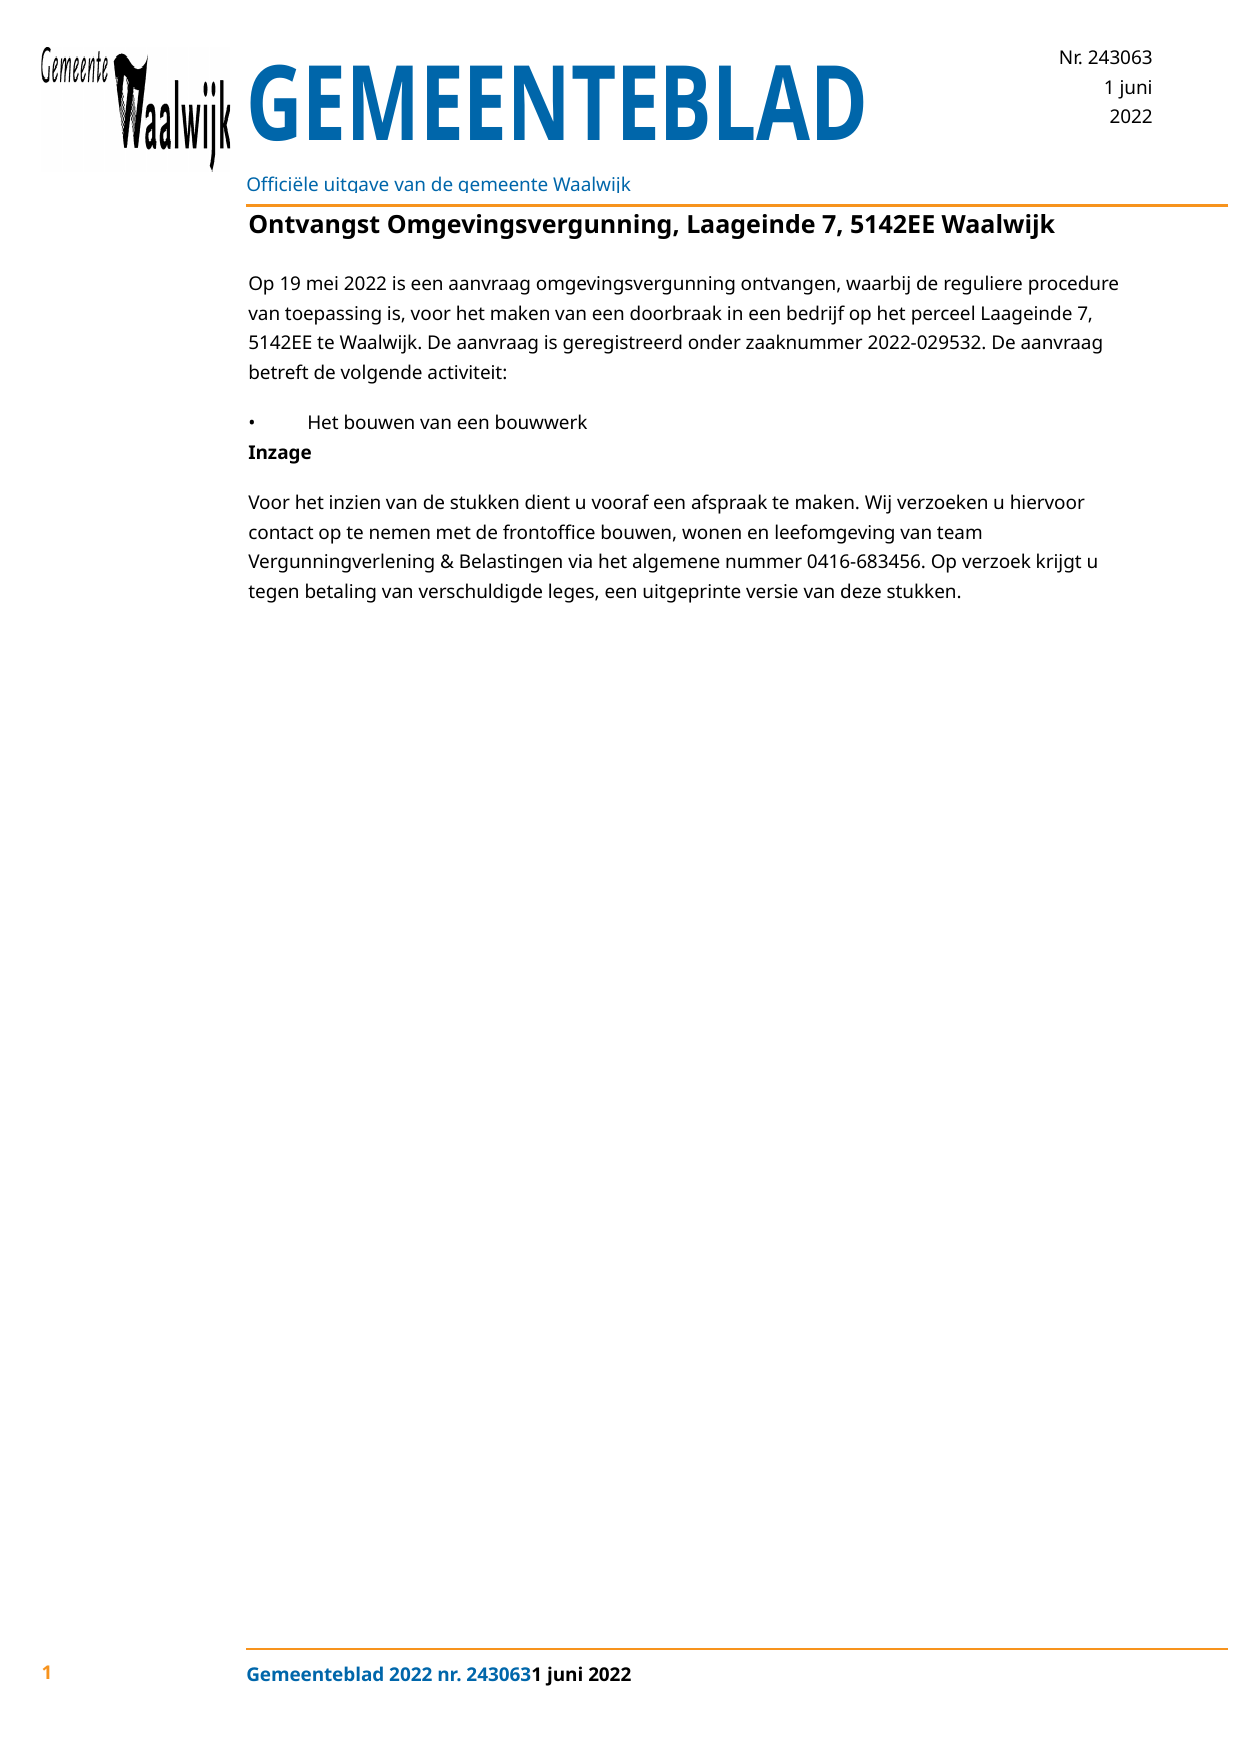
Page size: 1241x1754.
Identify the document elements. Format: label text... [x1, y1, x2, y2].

text Voor het inzien van de stukken dient u vooraf een afspraak te maken. Wij verzoeken u hiervoor contact op te nemen met de frontoffice bouwen, wonen en leefomgeving van team Vergunningverlening & Belastingen via het algemene nummer 0416-683456. Op verzoek krijgt u tegen betaling van verschuldigde leges, een uitgeprinte versie van deze stukken. [248, 489, 1152, 604]
text Op 19 mei 2022 is een aanvraag omgevingsvergunning ontvangen, waarbij de reguliere procedure van toepassing is, voor het maken van een doorbraak in een bedrijf op het perceel Laageinde 7, 5142EE te Waalwijk. De aanvraag is geregistreerd onder zaaknummer 2022-029532. De aanvraag betreft de volgende activiteit: [248, 270, 1152, 385]
text Ontvangst Omgevingsvergunning, Laageinde 7, 5142EE Waalwijk [248, 207, 1152, 241]
picture [41, 47, 231, 172]
text Inzage [248, 439, 1152, 465]
list Het bouwen van een bouwwerk [248, 409, 1152, 435]
